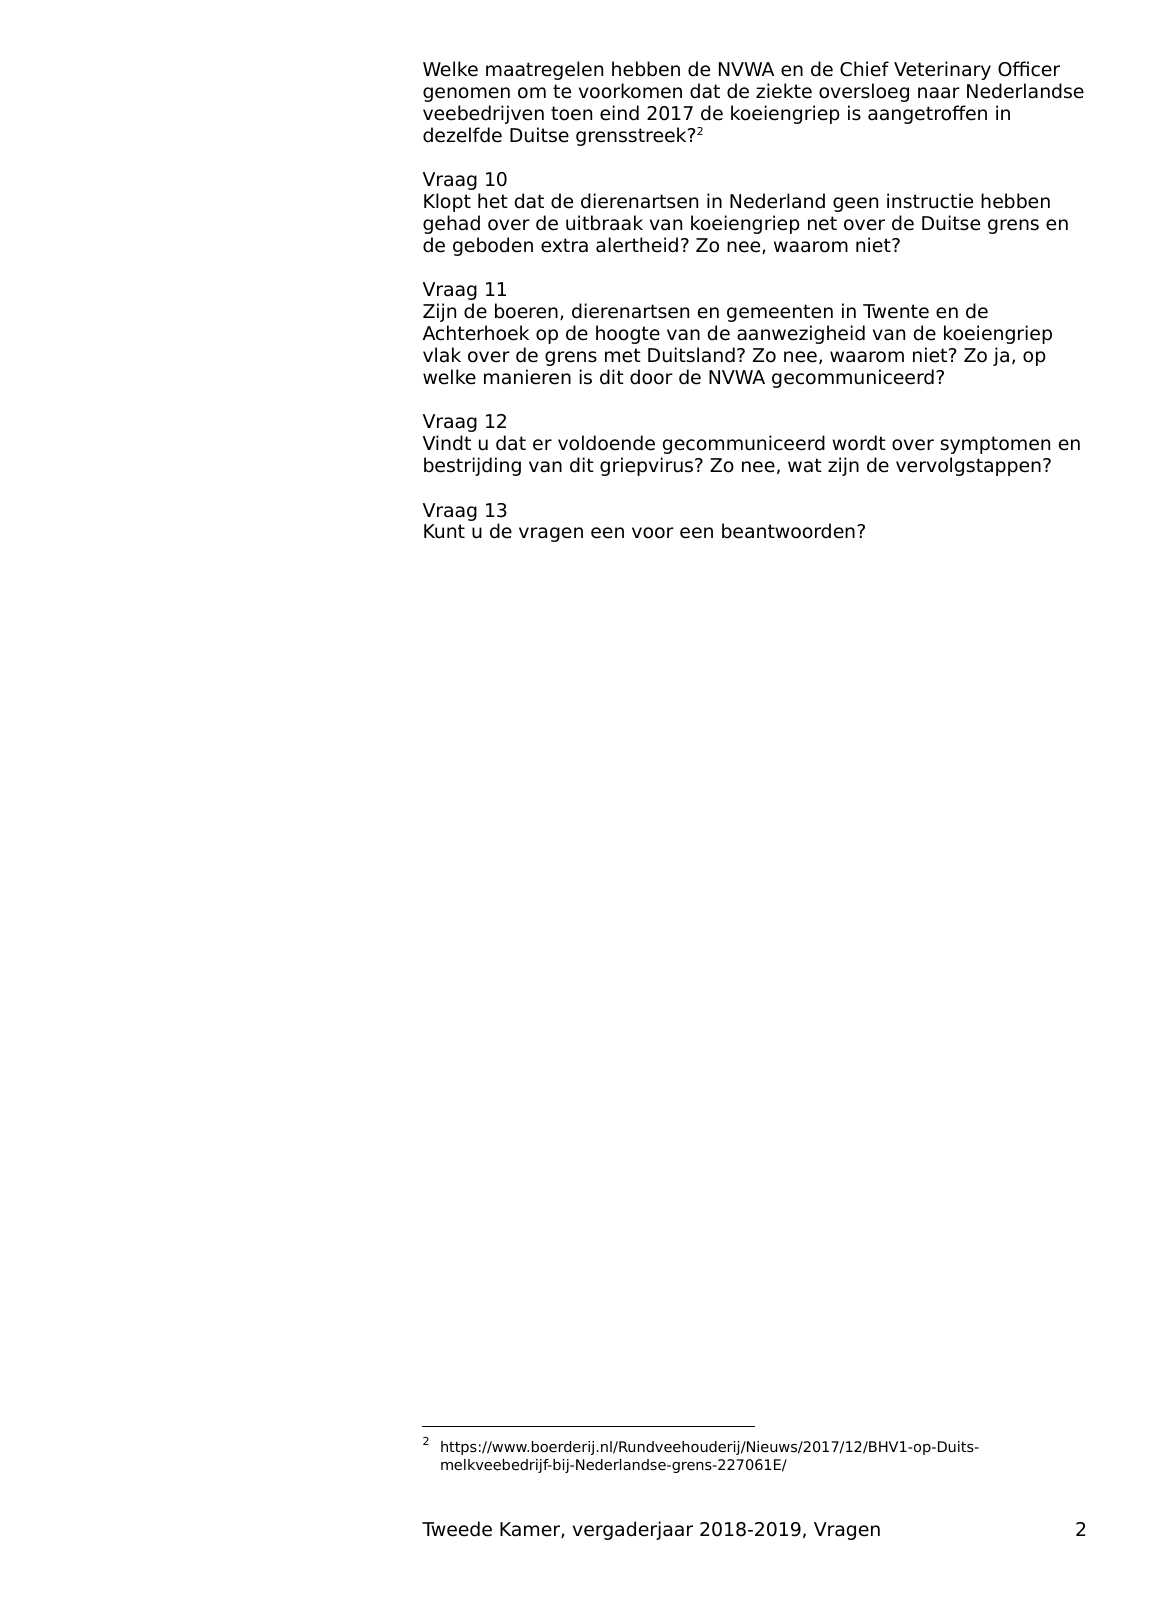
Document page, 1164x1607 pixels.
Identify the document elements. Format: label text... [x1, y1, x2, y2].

text Klopt het dat de dierenartsen in Nederland geen instructie hebben gehad over de uitbraak van koeiengriep net over de Duitse grens en de geboden extra alertheid? Zo nee, waarom niet? [422, 191, 1087, 257]
text Welke maatregelen hebben de NVWA en de Chief Veterinary Officer genomen om te voorkomen dat de ziekte oversloeg naar Nederlandse veebedrijven toen eind 2017 de koeiengriep is aangetroffen in dezelfde Duitse grensstreek? [422, 59, 1087, 147]
text Vraag 12 [422, 411, 1087, 433]
text Kunt u de vragen een voor een beantwoorden? [422, 521, 1087, 543]
text Vraag 11 [422, 279, 1087, 301]
text Vraag 10 [422, 169, 1087, 191]
text https://www.boerderij.nl/Rundveehouderij/Nieuws/2017/12/BHV1-op-Duits-melkveebedrijf-bij-Nederlandse-grens-227061E/ [422, 1435, 1087, 1474]
text Zijn de boeren, dierenartsen en gemeenten in Twente en de Achterhoek op de hoogte van de aanwezigheid van de koeiengriep vlak over de grens met Duitsland? Zo nee, waarom niet? Zo ja, op welke manieren is dit door de NVWA gecommuniceerd? [422, 301, 1087, 389]
text Vindt u dat er voldoende gecommuniceerd wordt over symptomen en bestrijding van dit griepvirus? Zo nee, wat zijn de vervolgstappen? [422, 433, 1087, 477]
text Vraag 13 [422, 499, 1087, 521]
